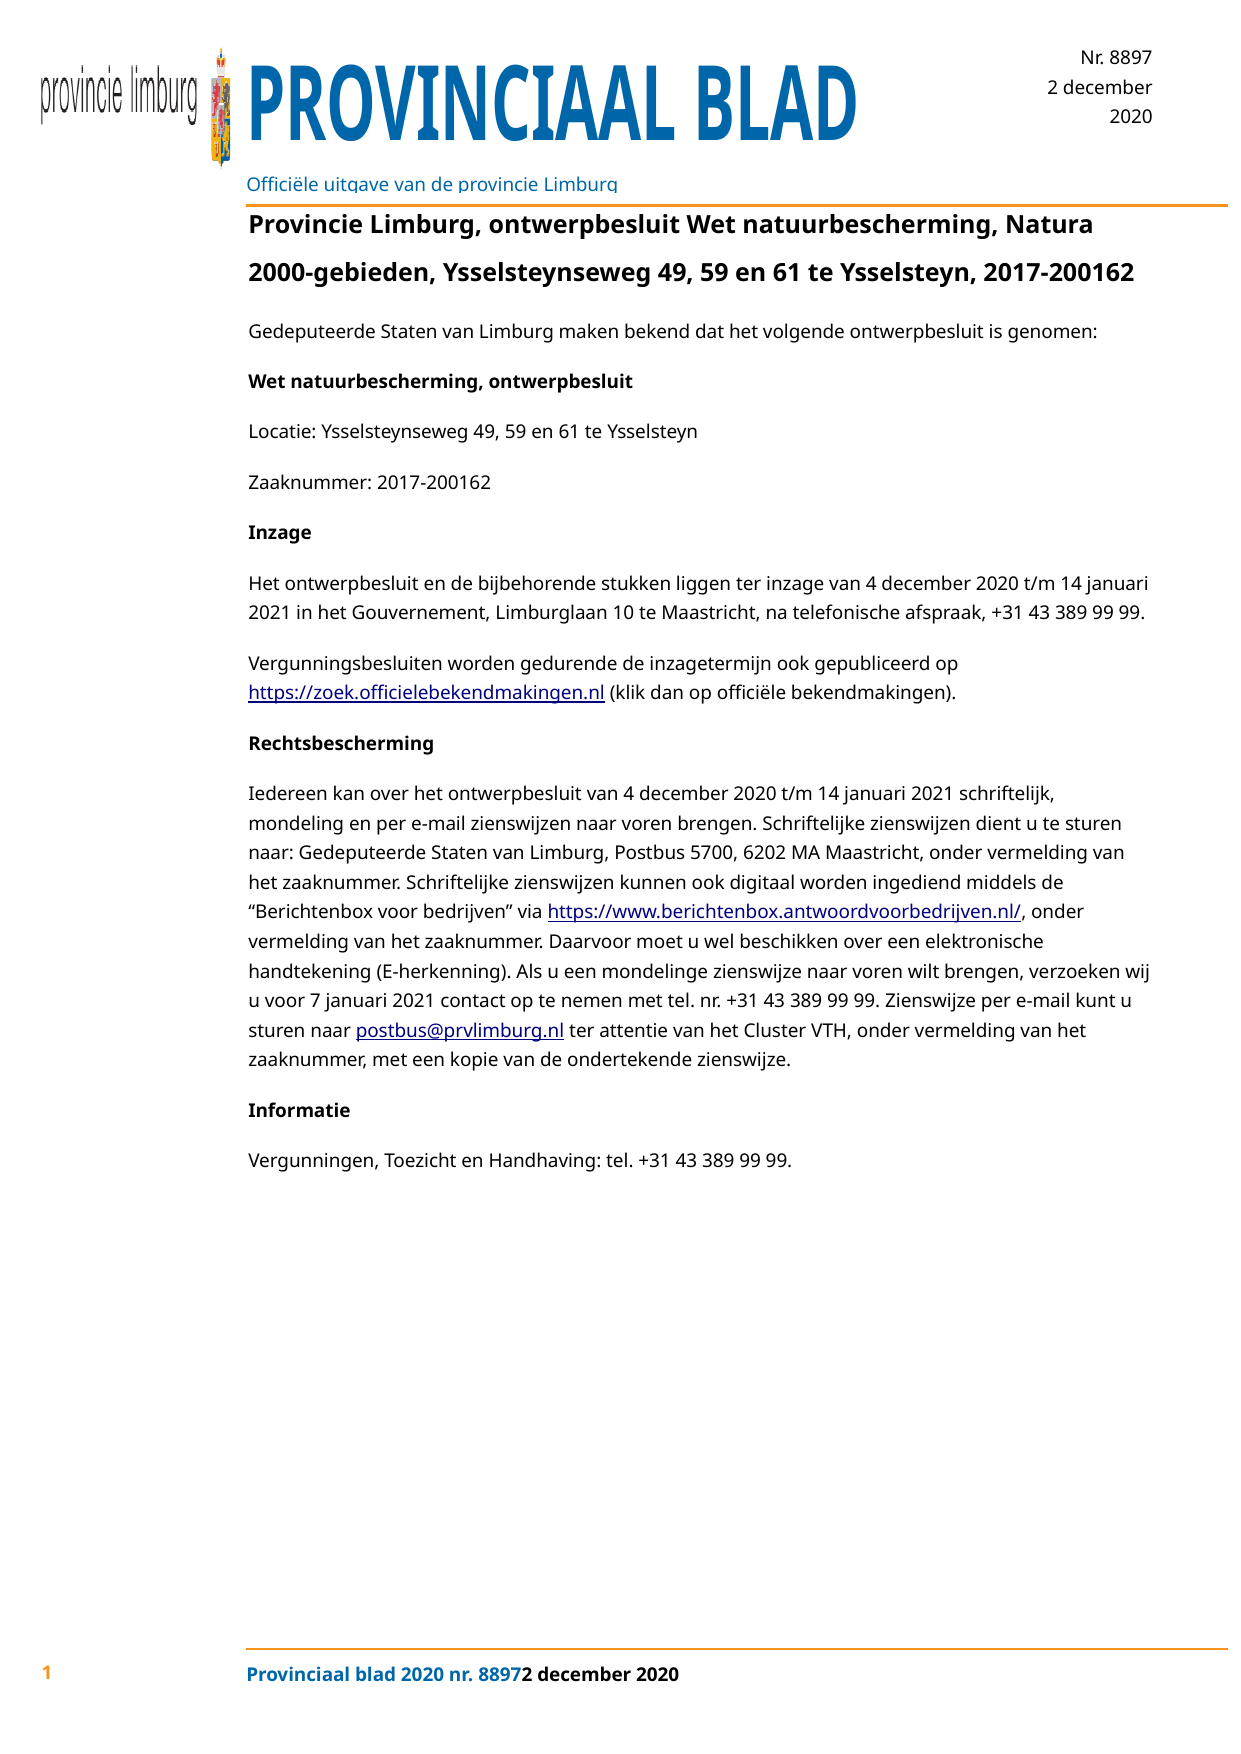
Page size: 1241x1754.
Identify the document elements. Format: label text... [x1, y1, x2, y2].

text Rechtsbescherming [248, 730, 1152, 756]
text Wet natuurbescherming, ontwerpbesluit [248, 368, 1152, 394]
text Locatie: Ysselsteynseweg 49, 59 en 61 te Ysselsteyn [248, 419, 1152, 444]
text Iedereen kan over het ontwerpbesluit van 4 december 2020 t/m 14 januari 2021 schriftelijk, mondeling en per e-mail zienswijzen naar voren brengen. Schriftelijke zienswijzen dient u te sturen naar: Gedeputeerde Staten van Limburg, Postbus 5700, 6202 MA Maastricht, onder vermelding van het zaaknummer. Schriftelijke zienswijzen kunnen ook digitaal worden ingediend middels de “Berichtenbox voor bedrijven” via https://www.berichtenbox.antwoordvoorbedrijven.nl/, onder vermelding van het zaaknummer. Daarvoor moet u wel beschikken over een elektronische handtekening (E-herkenning). Als u een mondelinge zienswijze naar voren wilt brengen, verzoeken wij u voor 7 januari 2021 contact op te nemen met tel. nr. +31 43 389 99 99. Zienswijze per e-mail kunt u sturen naar postbus@prvlimburg.nl ter attentie van het Cluster VTH, onder vermelding van het zaaknummer, met een kopie van de ondertekende zienswijze. [248, 780, 1152, 1072]
picture [41, 47, 231, 172]
text Vergunningen, Toezicht en Handhaving: tel. +31 43 389 99 99. [248, 1147, 1152, 1173]
text Inzage [248, 519, 1152, 545]
text Informatie [248, 1097, 1152, 1123]
text Vergunningsbesluiten worden gedurende de inzagetermijn ook gepubliceerd op https://zoek.officielebekendmakingen.nl (klik dan op officiële bekendmakingen). [248, 650, 1152, 705]
text Provincie Limburg, ontwerpbesluit Wet natuurbescherming, Natura 2000-gebieden, Ysselsteynseweg 49, 59 en 61 te Ysselsteyn, 2017-200162 [248, 207, 1152, 288]
text Het ontwerpbesluit en de bijbehorende stukken liggen ter inzage van 4 december 2020 t/m 14 januari 2021 in het Gouvernement, Limburglaan 10 te Maastricht, na telefonische afspraak, +31 43 389 99 99. [248, 570, 1152, 625]
text Zaaknummer: 2017-200162 [248, 469, 1152, 495]
text Gedeputeerde Staten van Limburg maken bekend dat het volgende ontwerpbesluit is genomen: [248, 318, 1152, 344]
